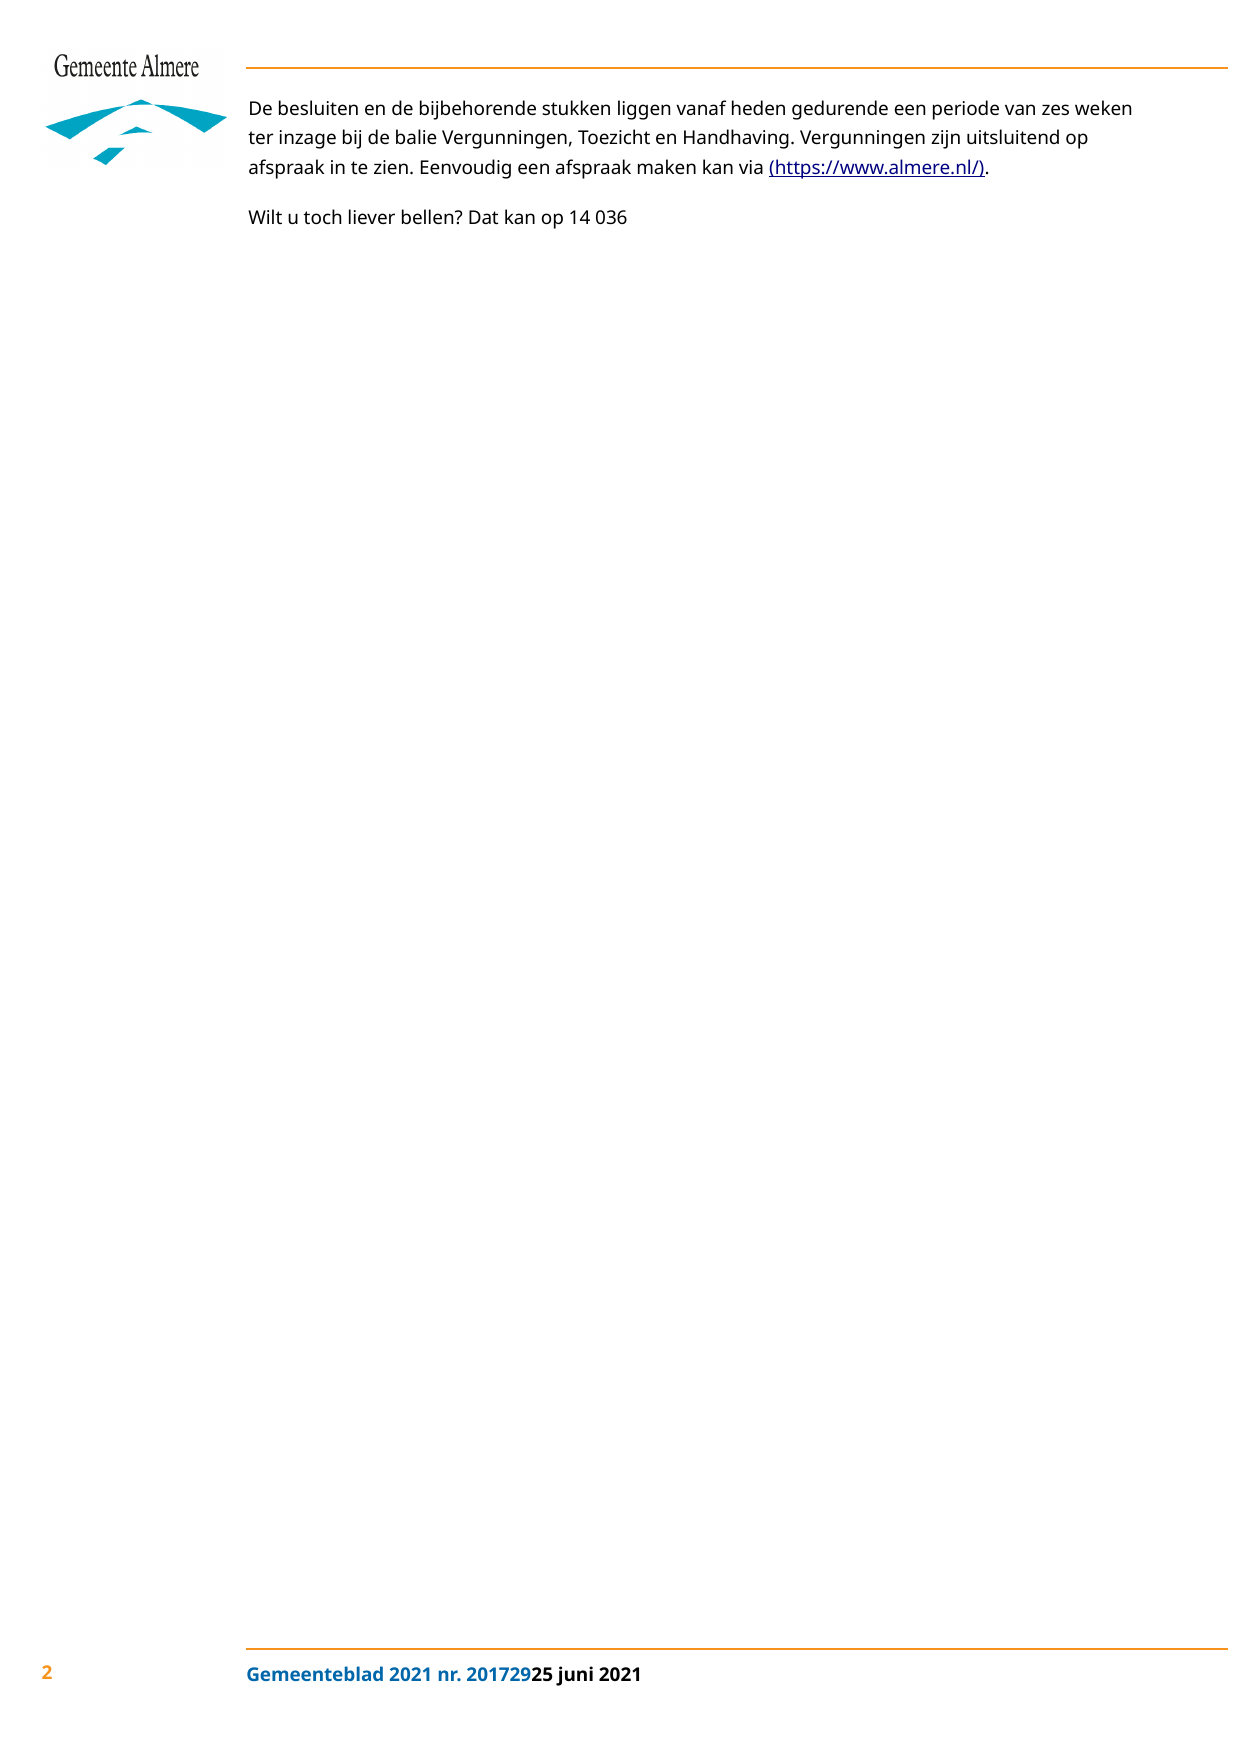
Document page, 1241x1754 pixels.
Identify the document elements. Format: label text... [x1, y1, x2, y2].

text Wilt u toch liever bellen? Dat kan op 14 036 [248, 204, 1152, 230]
picture [41, 47, 231, 172]
text De besluiten en de bijbehorende stukken liggen vanaf heden gedurende een periode van zes weken ter inzage bij de balie Vergunningen, Toezicht en Handhaving. Vergunningen zijn uitsluitend op afspraak in te zien. Eenvoudig een afspraak maken kan via (https://www.almere.nl/). [248, 95, 1152, 180]
